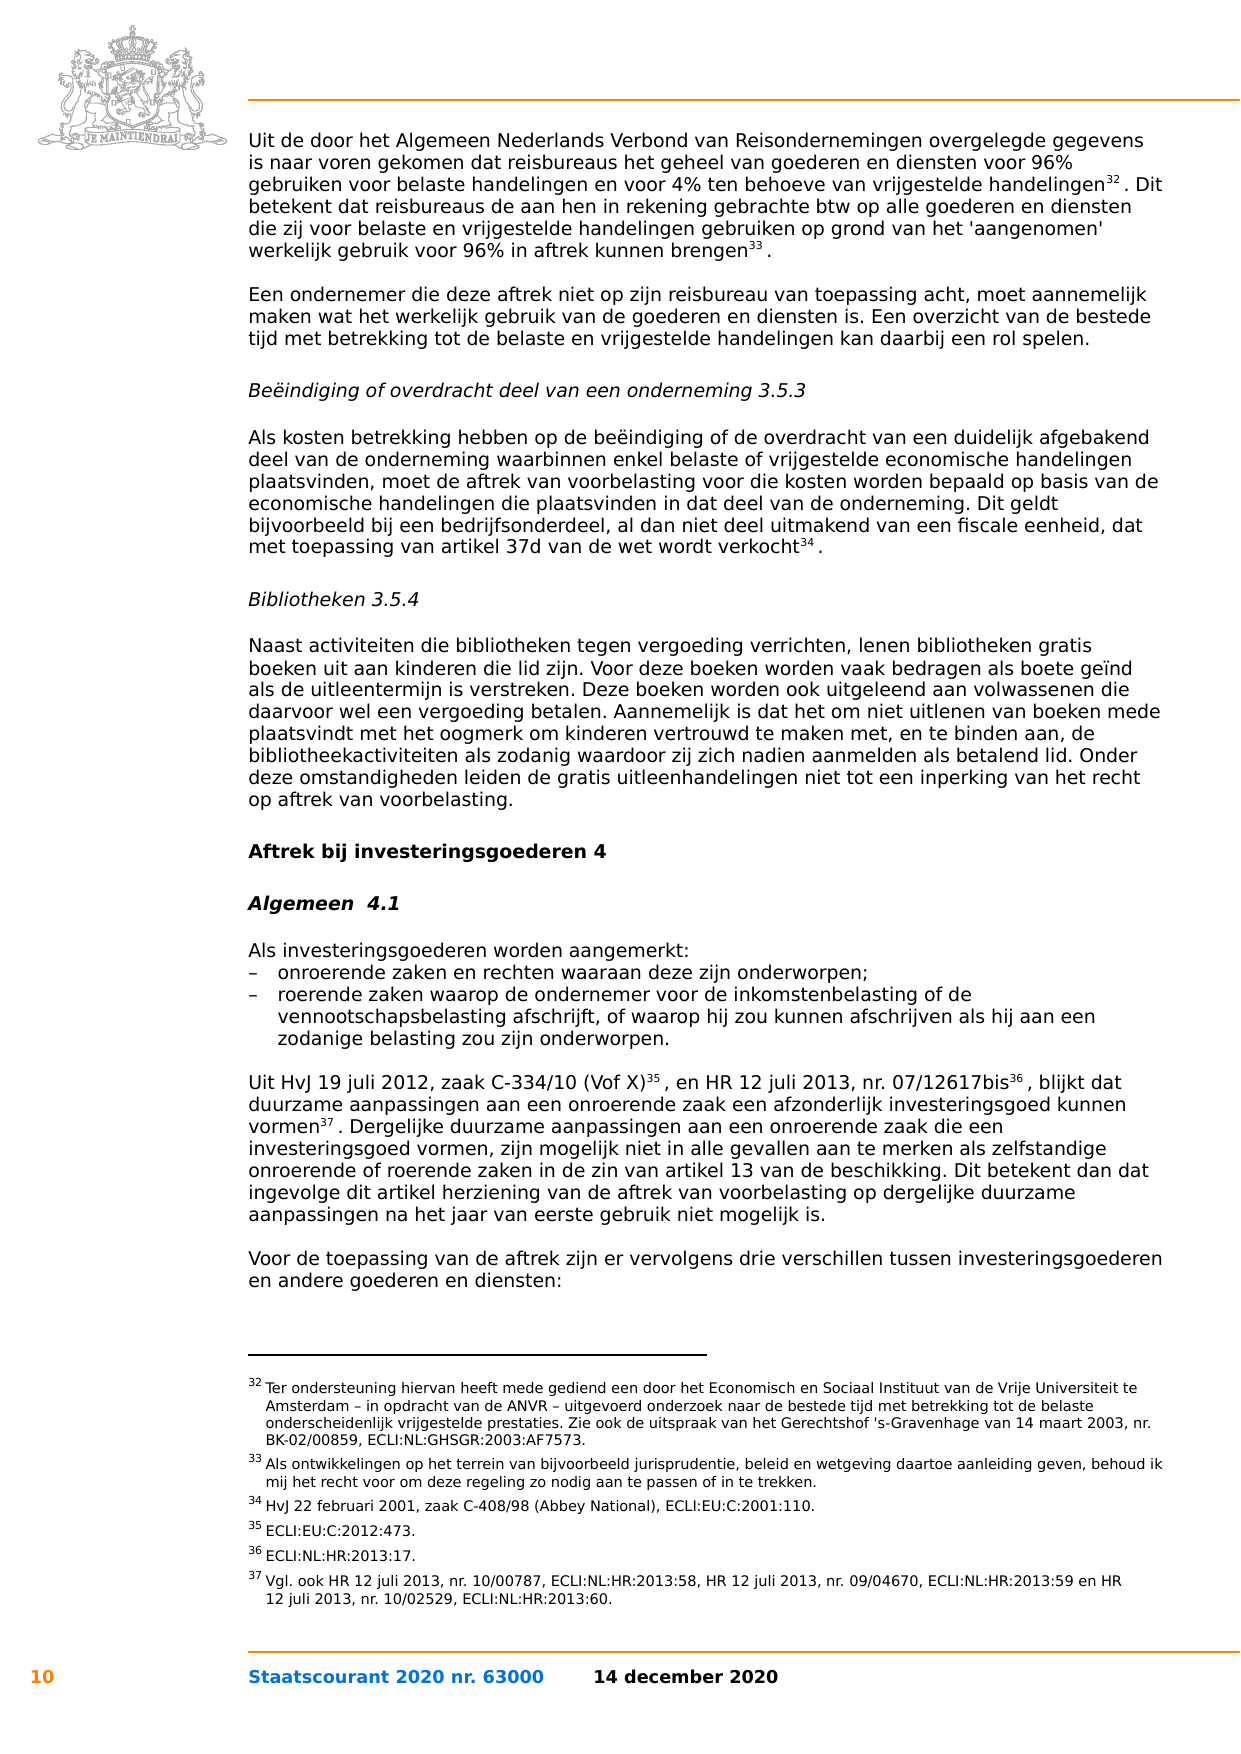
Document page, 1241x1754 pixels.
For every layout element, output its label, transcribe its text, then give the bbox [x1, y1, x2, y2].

subtitle Bibliotheken 3.5.4 [248, 588, 1163, 610]
text Vgl. ook HR 12 juli 2013, nr. 10/00787, ECLI:NL:HR:2013:58, HR 12 juli 2013, nr. 09/04670, ECLI:NL:HR:2013:59 en HR 12 juli 2013, nr. 10/02529, ECLI:NL:HR:2013:60. [248, 1569, 1163, 1608]
subtitle Aftrek bij investeringsgoederen 4 [248, 841, 1163, 863]
text Als ontwikkelingen op het terrein van bijvoorbeeld jurisprudentie, beleid en wetgeving daartoe aanleiding geven, behoud ik mij het recht voor om deze regeling zo nodig aan te passen of in te trekken. [248, 1452, 1163, 1491]
subtitle Algemeen 4.1 [248, 893, 1163, 915]
text HvJ 22 februari 2001, zaak C-408/98 (Abbey National), ECLI:EU:C:2001:110. [248, 1494, 1163, 1516]
text – onroerende zaken en rechten waaraan deze zijn onderworpen; [248, 962, 1163, 984]
text ECLI:EU:C:2012:473. [248, 1519, 1163, 1541]
subtitle Beëindiging of overdracht deel van een onderneming 3.5.3 [248, 379, 1163, 402]
picture [38, 25, 227, 150]
text Als kosten betrekking hebben op de beëindiging of de overdracht van een duidelijk afgebakend deel van de onderneming waarbinnen enkel belaste of vrijgestelde economische handelingen plaatsvinden, moet de aftrek van voorbelasting voor die kosten worden bepaald op basis van de economische handelingen die plaatsvinden in dat deel van de onderneming. Dit geldt bijvoorbeeld bij een bedrijfsonderdeel, al dan niet deel uitmakend van een fiscale eenheid, dat met toepassing van artikel 37d van de wet wordt verkocht. [248, 427, 1163, 558]
text Ter ondersteuning hiervan heeft mede gediend een door het Economisch en Sociaal Instituut van de Vrije Universiteit te Amsterdam – in opdracht van de ANVR – uitgevoerd onderzoek naar de bestede tijd met betrekking tot de belaste onderscheidenlijk vrijgestelde prestaties. Zie ook de uitspraak van het Gerechtshof 's-Gravenhage van 14 maart 2003, nr. BK-02/00859, ECLI:NL:GHSGR:2003:AF7573. [248, 1376, 1163, 1449]
text Uit HvJ 19 juli 2012, zaak C-334/10 (Vof X), en HR 12 juli 2013, nr. 07/12617bis, blijkt dat duurzame aanpassingen aan een onroerende zaak een afzonderlijk investeringsgoed kunnen vormen. Dergelijke duurzame aanpassingen aan een onroerende zaak die een investeringsgoed vormen, zijn mogelijk niet in alle gevallen aan te merken als zelfstandige onroerende of roerende zaken in de zin van artikel 13 van de beschikking. Dit betekent dan dat ingevolge dit artikel herziening van de aftrek van voorbelasting op dergelijke duurzame aanpassingen na het jaar van eerste gebruik niet mogelijk is. [248, 1072, 1163, 1226]
text ECLI:NL:HR:2013:17. [248, 1544, 1163, 1566]
text Als investeringsgoederen worden aangemerkt: [248, 940, 1163, 962]
text Een ondernemer die deze aftrek niet op zijn reisbureau van toepassing acht, moet aannemelijk maken wat het werkelijk gebruik van de goederen en diensten is. Een overzicht van de bestede tijd met betrekking tot de belaste en vrijgestelde handelingen kan daarbij een rol spelen. [248, 284, 1163, 349]
text Uit de door het Algemeen Nederlands Verbond van Reisondernemingen overgelegde gegevens is naar voren gekomen dat reisbureaus het geheel van goederen en diensten voor 96% gebruiken voor belaste handelingen en voor 4% ten behoeve van vrijgestelde handelingen. Dit betekent dat reisbureaus de aan hen in rekening gebrachte btw op alle goederen en diensten die zij voor belaste en vrijgestelde handelingen gebruiken op grond van het 'aangenomen' werkelijk gebruik voor 96% in aftrek kunnen brengen. [248, 130, 1163, 262]
text Naast activiteiten die bibliotheken tegen vergoeding verrichten, lenen bibliotheken gratis boeken uit aan kinderen die lid zijn. Voor deze boeken worden vaak bedragen als boete geïnd als de uitleentermijn is verstreken. Deze boeken worden ook uitgeleend aan volwassenen die daarvoor wel een vergoeding betalen. Aannemelijk is dat het om niet uitlenen van boeken mede plaatsvindt met het oogmerk om kinderen vertrouwd te maken met, en te binden aan, de bibliotheekactiviteiten als zodanig waardoor zij zich nadien aanmelden als betalend lid. Onder deze omstandigheden leiden de gratis uitleenhandelingen niet tot een inperking van het recht op aftrek van voorbelasting. [248, 635, 1163, 811]
text Voor de toepassing van de aftrek zijn er vervolgens drie verschillen tussen investeringsgoederen en andere goederen en diensten: [248, 1248, 1163, 1292]
text – roerende zaken waarop de ondernemer voor de inkomstenbelasting of de vennootschapsbelasting afschrijft, of waarop hij zou kunnen afschrijven als hij aan een zodanige belasting zou zijn onderworpen. [248, 984, 1163, 1050]
